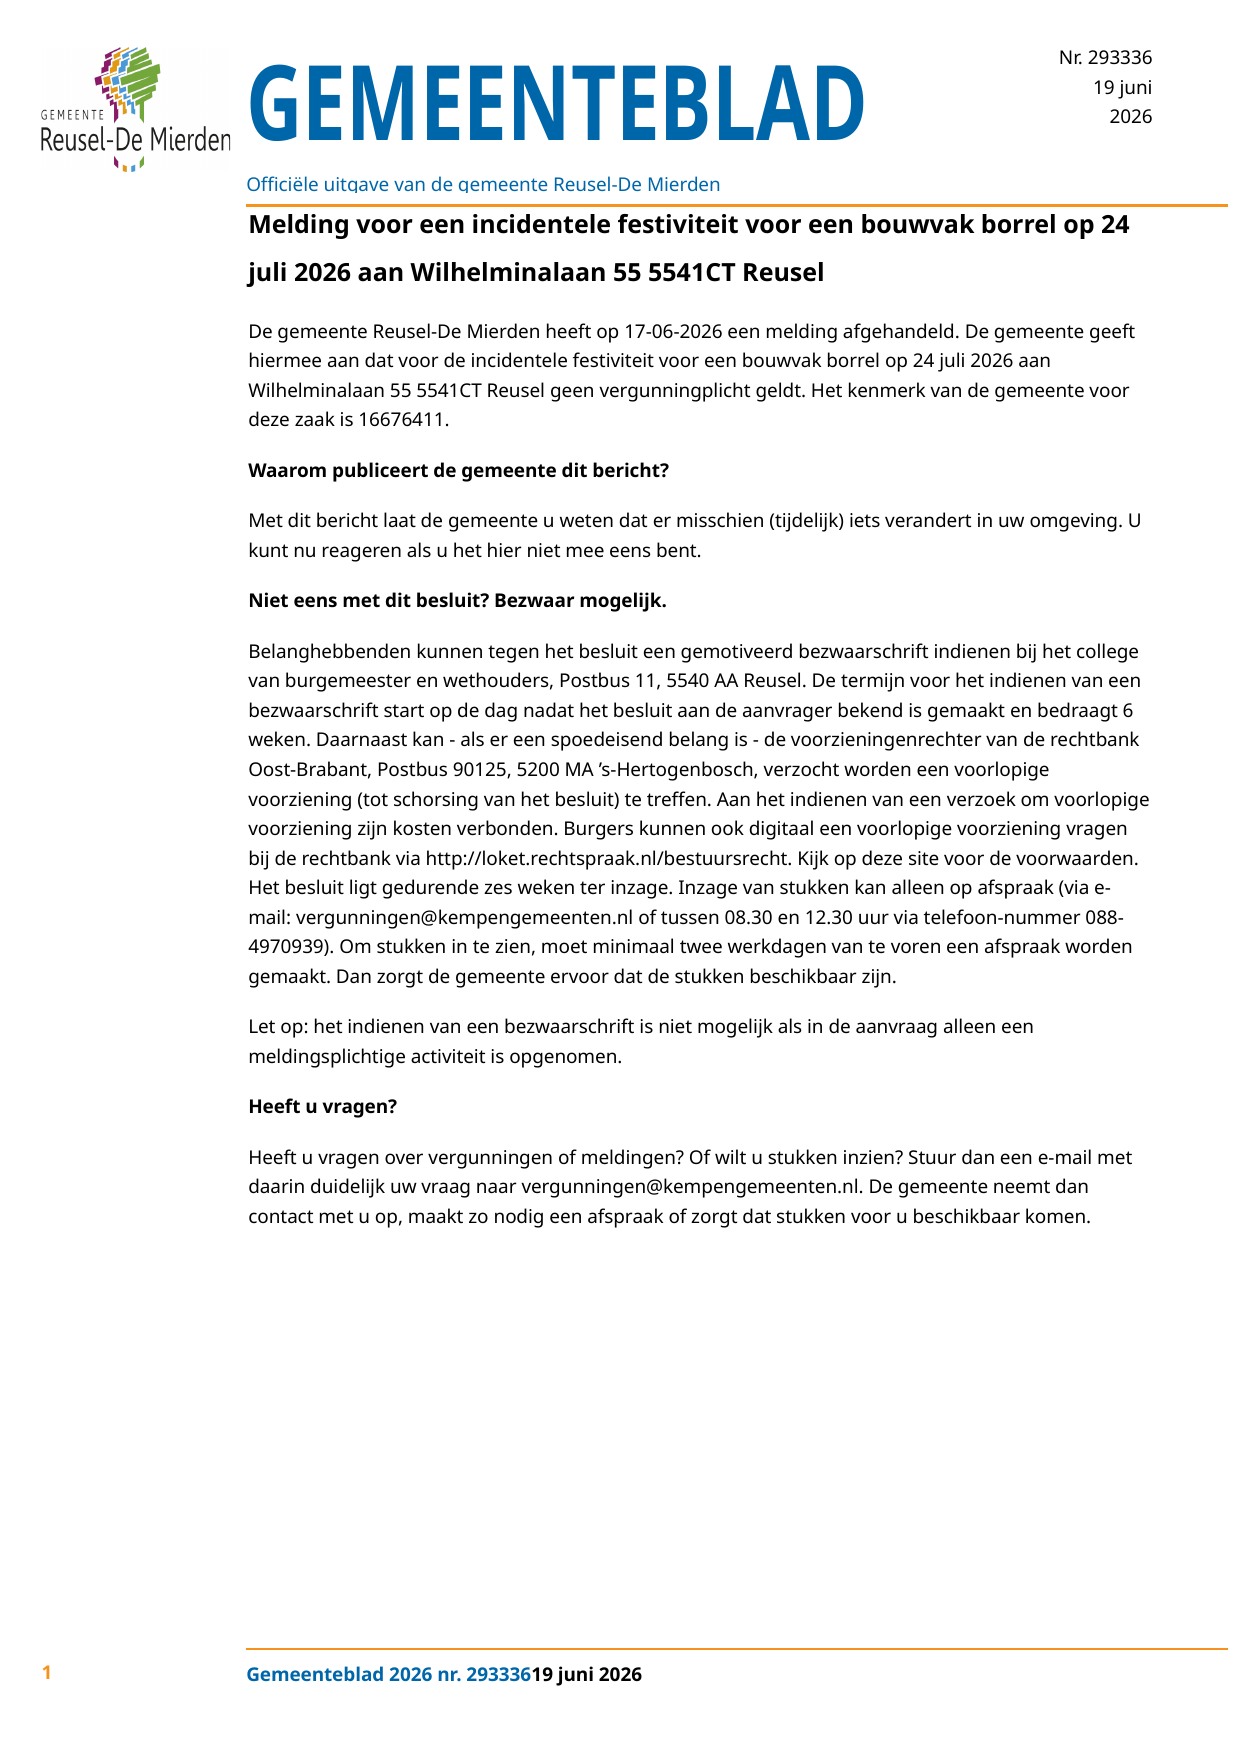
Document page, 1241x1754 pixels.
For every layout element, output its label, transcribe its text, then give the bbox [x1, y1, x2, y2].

picture [41, 47, 231, 172]
text Niet eens met dit besluit? Bezwaar mogelijk. [248, 587, 1152, 613]
text Heeft u vragen? [248, 1094, 1152, 1119]
text Met dit bericht laat de gemeente u weten dat er misschien (tijdelijk) iets verandert in uw omgeving. U kunt nu reageren als u het hier niet mee eens bent. [248, 507, 1152, 563]
text De gemeente Reusel-De Mierden heeft op 17-06-2026 een melding afgehandeld. De gemeente geeft hiermee aan dat voor de incidentele festiviteit voor een bouwvak borrel op 24 juli 2026 aan Wilhelminalaan 55 5541CT Reusel geen vergunningplicht geldt. Het kenmerk van de gemeente voor deze zaak is 16676411. [248, 318, 1152, 432]
text Belanghebbenden kunnen tegen het besluit een gemotiveerd bezwaarschrift indienen bij het college van burgemeester en wethouders, Postbus 11, 5540 AA Reusel. De termijn voor het indienen van een bezwaarschrift start op de dag nadat het besluit aan de aanvrager bekend is gemaakt en bedraagt 6 weken. Daarnaast kan - als er een spoedeisend belang is - de voorzieningenrechter van de rechtbank Oost-Brabant, Postbus 90125, 5200 MA ’s-Hertogenbosch, verzocht worden een voorlopige voorziening (tot schorsing van het besluit) te treffen. Aan het indienen van een verzoek om voorlopige voorziening zijn kosten verbonden. Burgers kunnen ook digitaal een voorlopige voorziening vragen bij de rechtbank via http://loket.rechtspraak.nl/bestuursrecht. Kijk op deze site voor de voorwaarden. Het besluit ligt gedurende zes weken ter inzage. Inzage van stukken kan alleen op afspraak (via e-mail: vergunningen@kempengemeenten.nl of tussen 08.30 en 12.30 uur via telefoon-nummer 088-4970939). Om stukken in te zien, moet minimaal twee werkdagen van te voren een afspraak worden gemaakt. Dan zorgt de gemeente ervoor dat de stukken beschikbaar zijn. [248, 638, 1152, 989]
text Let op: het indienen van een bezwaarschrift is niet mogelijk als in de aanvraag alleen een meldingsplichtige activiteit is opgenomen. [248, 1014, 1152, 1069]
text Waarom publiceert de gemeente dit bericht? [248, 457, 1152, 483]
text Melding voor een incidentele festiviteit voor een bouwvak borrel op 24 juli 2026 aan Wilhelminalaan 55 5541CT Reusel [248, 207, 1152, 288]
text Heeft u vragen over vergunningen of meldingen? Of wilt u stukken inzien? Stuur dan een e-mail met daarin duidelijk uw vraag naar vergunningen@kempengemeenten.nl. De gemeente neemt dan contact met u op, maakt zo nodig een afspraak of zorgt dat stukken voor u beschikbaar komen. [248, 1144, 1152, 1229]
